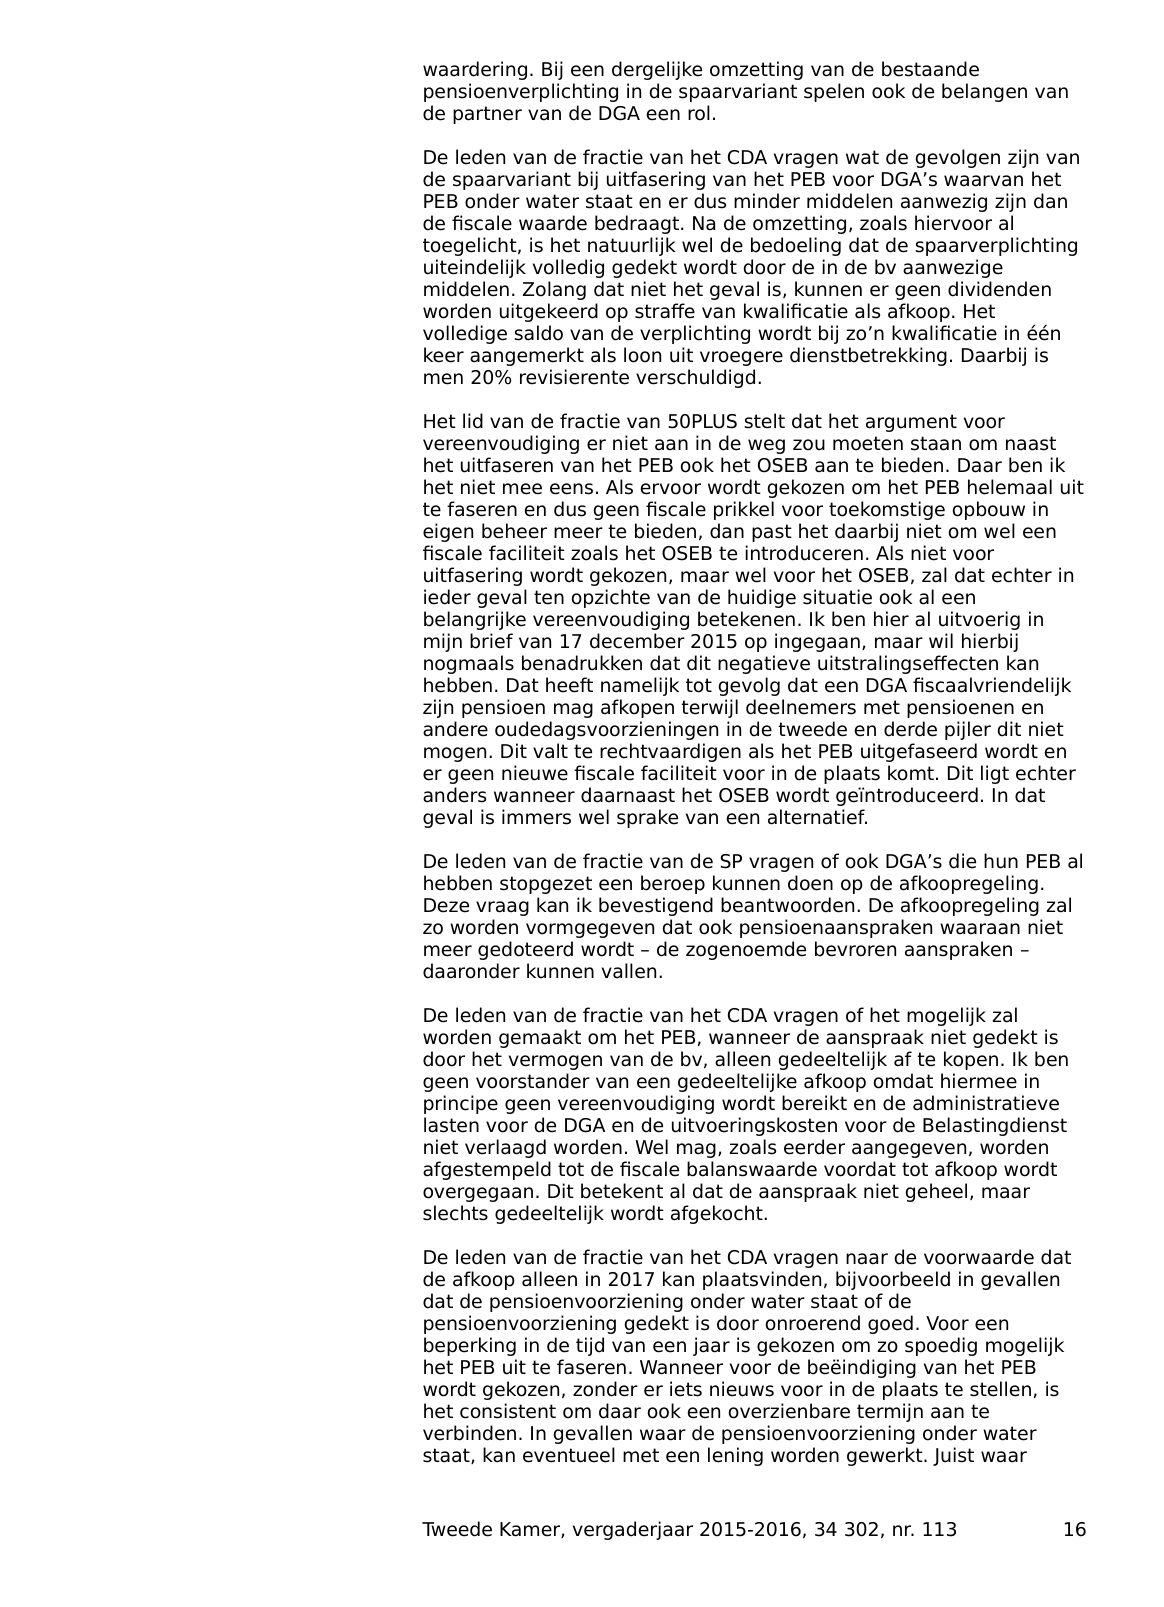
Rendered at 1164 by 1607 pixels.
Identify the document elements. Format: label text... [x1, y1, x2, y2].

text waardering. Bij een dergelijke omzetting van de bestaande pensioenverplichting in de spaarvariant spelen ook de belangen van de partner van de DGA een rol. [422, 59, 1087, 125]
text De leden van de fractie van het CDA vragen naar de voorwaarde dat de afkoop alleen in 2017 kan plaatsvinden, bijvoorbeeld in gevallen dat de pensioenvoorziening onder water staat of de pensioenvoorziening gedekt is door onroerend goed. Voor een beperking in de tijd van een jaar is gekozen om zo spoedig mogelijk het PEB uit te faseren. Wanneer voor de beëindiging van het PEB wordt gekozen, zonder er iets nieuws voor in de plaats te stellen, is het consistent om daar ook een overzienbare termijn aan te verbinden. In gevallen waar de pensioenvoorziening onder water staat, kan eventueel met een lening worden gewerkt. Juist waar [422, 1247, 1087, 1467]
text Het lid van de fractie van 50PLUS stelt dat het argument voor vereenvoudiging er niet aan in de weg zou moeten staan om naast het uitfaseren van het PEB ook het OSEB aan te bieden. Daar ben ik het niet mee eens. Als ervoor wordt gekozen om het PEB helemaal uit te faseren en dus geen fiscale prikkel voor toekomstige opbouw in eigen beheer meer te bieden, dan past het daarbij niet om wel een fiscale faciliteit zoals het OSEB te introduceren. Als niet voor uitfasering wordt gekozen, maar wel voor het OSEB, zal dat echter in ieder geval ten opzichte van de huidige situatie ook al een belangrijke vereenvoudiging betekenen. Ik ben hier al uitvoerig in mijn brief van 17 december 2015 op ingegaan, maar wil hierbij nogmaals benadrukken dat dit negatieve uitstralingseffecten kan hebben. Dat heeft namelijk tot gevolg dat een DGA fiscaalvriendelijk zijn pensioen mag afkopen terwijl deelnemers met pensioenen en andere oudedagsvoorzieningen in de tweede en derde pijler dit niet mogen. Dit valt te rechtvaardigen als het PEB uitgefaseerd wordt en er geen nieuwe fiscale faciliteit voor in de plaats komt. Dit ligt echter anders wanneer daarnaast het OSEB wordt geïntroduceerd. In dat geval is immers wel sprake van een alternatief. [422, 411, 1087, 829]
text De leden van de fractie van de SP vragen of ook DGA’s die hun PEB al hebben stopgezet een beroep kunnen doen op de afkoopregeling. Deze vraag kan ik bevestigend beantwoorden. De afkoopregeling zal zo worden vormgegeven dat ook pensioenaanspraken waaraan niet meer gedoteerd wordt – de zogenoemde bevroren aanspraken – daaronder kunnen vallen. [422, 851, 1087, 983]
text De leden van de fractie van het CDA vragen of het mogelijk zal worden gemaakt om het PEB, wanneer de aanspraak niet gedekt is door het vermogen van de bv, alleen gedeeltelijk af te kopen. Ik ben geen voorstander van een gedeeltelijke afkoop omdat hiermee in principe geen vereenvoudiging wordt bereikt en de administratieve lasten voor de DGA en de uitvoeringskosten voor de Belastingdienst niet verlaagd worden. Wel mag, zoals eerder aangegeven, worden afgestempeld tot de fiscale balanswaarde voordat tot afkoop wordt overgegaan. Dit betekent al dat de aanspraak niet geheel, maar slechts gedeeltelijk wordt afgekocht. [422, 1005, 1087, 1225]
text De leden van de fractie van het CDA vragen wat de gevolgen zijn van de spaarvariant bij uitfasering van het PEB voor DGA’s waarvan het PEB onder water staat en er dus minder middelen aanwezig zijn dan de fiscale waarde bedraagt. Na de omzetting, zoals hiervoor al toegelicht, is het natuurlijk wel de bedoeling dat de spaarverplichting uiteindelijk volledig gedekt wordt door de in de bv aanwezige middelen. Zolang dat niet het geval is, kunnen er geen dividenden worden uitgekeerd op straffe van kwalificatie als afkoop. Het volledige saldo van de verplichting wordt bij zo’n kwalificatie in één keer aangemerkt als loon uit vroegere dienstbetrekking. Daarbij is men 20% revisierente verschuldigd. [422, 147, 1087, 389]
